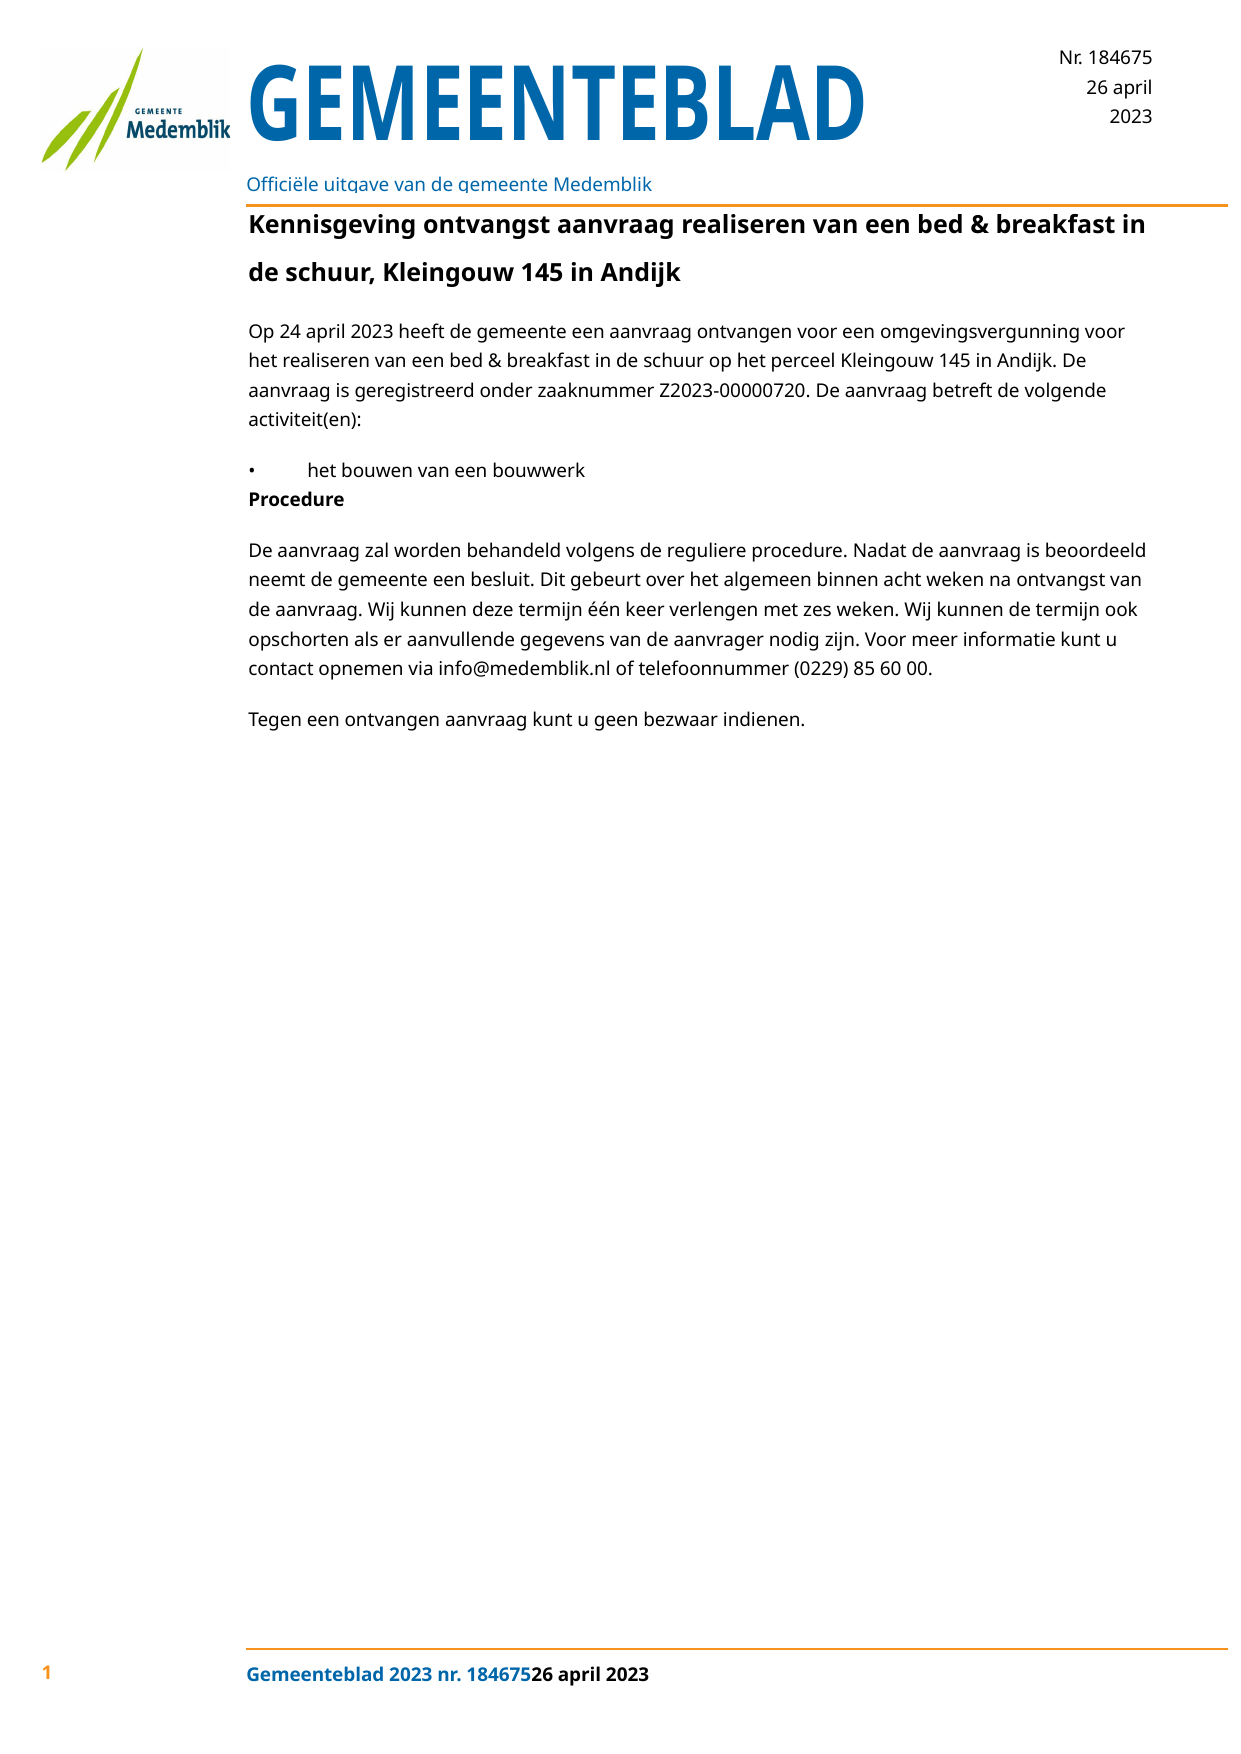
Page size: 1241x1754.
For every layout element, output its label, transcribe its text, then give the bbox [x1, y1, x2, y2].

text Kennisgeving ontvangst aanvraag realiseren van een bed & breakfast in de schuur, Kleingouw 145 in Andijk [248, 207, 1152, 288]
text Tegen een ontvangen aanvraag kunt u geen bezwaar indienen. [248, 706, 1152, 732]
picture [41, 47, 231, 172]
text De aanvraag zal worden behandeld volgens de reguliere procedure. Nadat de aanvraag is beoordeeld neemt de gemeente een besluit. Dit gebeurt over het algemeen binnen acht weken na ontvangst van de aanvraag. Wij kunnen deze termijn één keer verlengen met zes weken. Wij kunnen de termijn ook opschorten als er aanvullende gegevens van de aanvrager nodig zijn. Voor meer informatie kunt u contact opnemen via info@medemblik.nl of telefoonnummer (0229) 85 60 00. [248, 537, 1152, 681]
text Op 24 april 2023 heeft de gemeente een aanvraag ontvangen voor een omgevingsvergunning voor het realiseren van een bed & breakfast in de schuur op het perceel Kleingouw 145 in Andijk. De aanvraag is geregistreerd onder zaaknummer Z2023-00000720. De aanvraag betreft de volgende activiteit(en): [248, 318, 1152, 432]
list het bouwen van een bouwwerk [248, 457, 1152, 483]
text Procedure [248, 487, 1152, 512]
